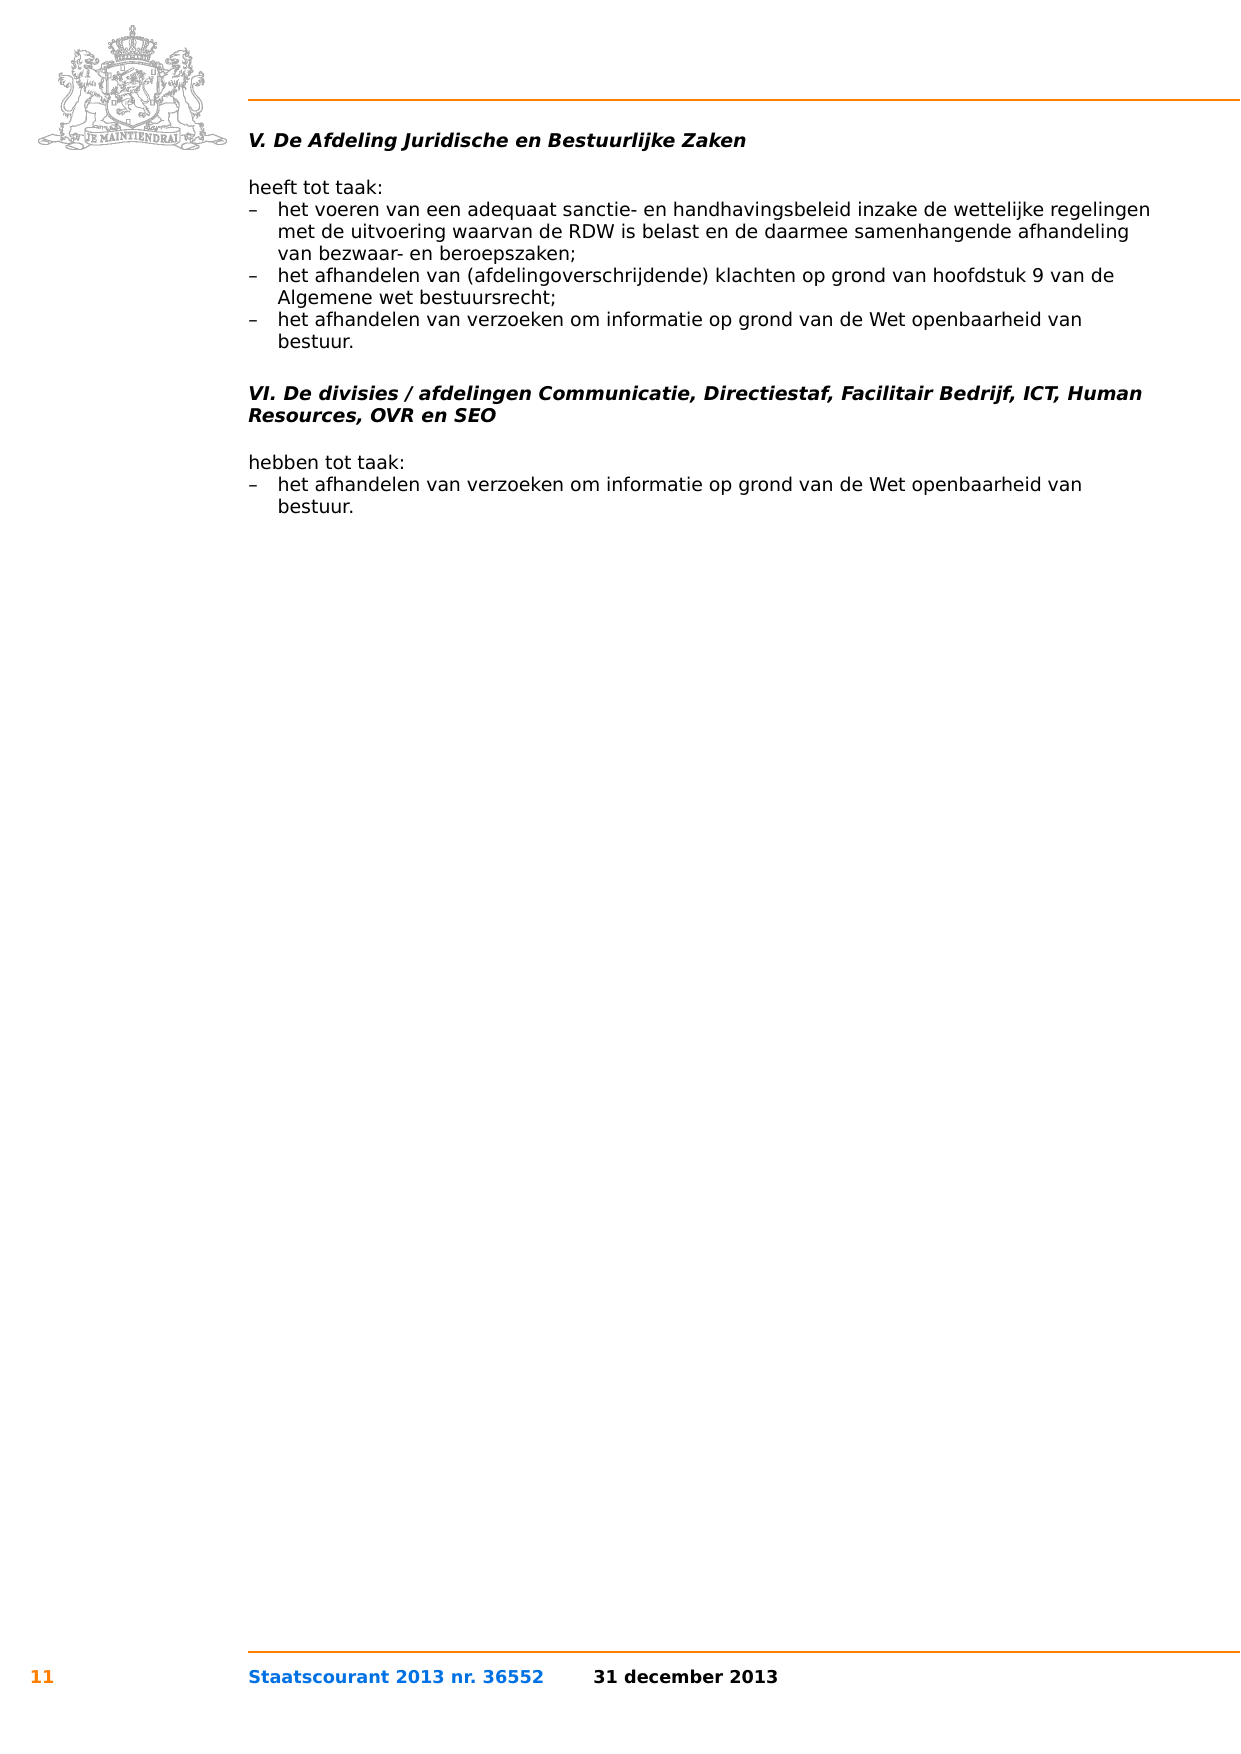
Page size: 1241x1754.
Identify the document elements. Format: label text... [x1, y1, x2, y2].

subtitle V. De Afdeling Juridische en Bestuurlijke Zaken [248, 130, 1163, 152]
text – het voeren van een adequaat sanctie- en handhavingsbeleid inzake de wettelijke regelingen met de uitvoering waarvan de RDW is belast en de daarmee samenhangende afhandeling van bezwaar- en beroepszaken; [248, 199, 1163, 265]
picture [38, 25, 227, 150]
text heeft tot taak: [248, 177, 1163, 199]
text – het afhandelen van verzoeken om informatie op grond van de Wet openbaarheid van bestuur. [248, 474, 1163, 518]
text hebben tot taak: [248, 452, 1163, 474]
text – het afhandelen van (afdelingoverschrijdende) klachten op grond van hoofdstuk 9 van de Algemene wet bestuursrecht; [248, 265, 1163, 309]
subtitle VI. De divisies / afdelingen Communicatie, Directiestaf, Facilitair Bedrijf, ICT, Human Resources, OVR en SEO [248, 383, 1163, 427]
text – het afhandelen van verzoeken om informatie op grond van de Wet openbaarheid van bestuur. [248, 309, 1163, 353]
